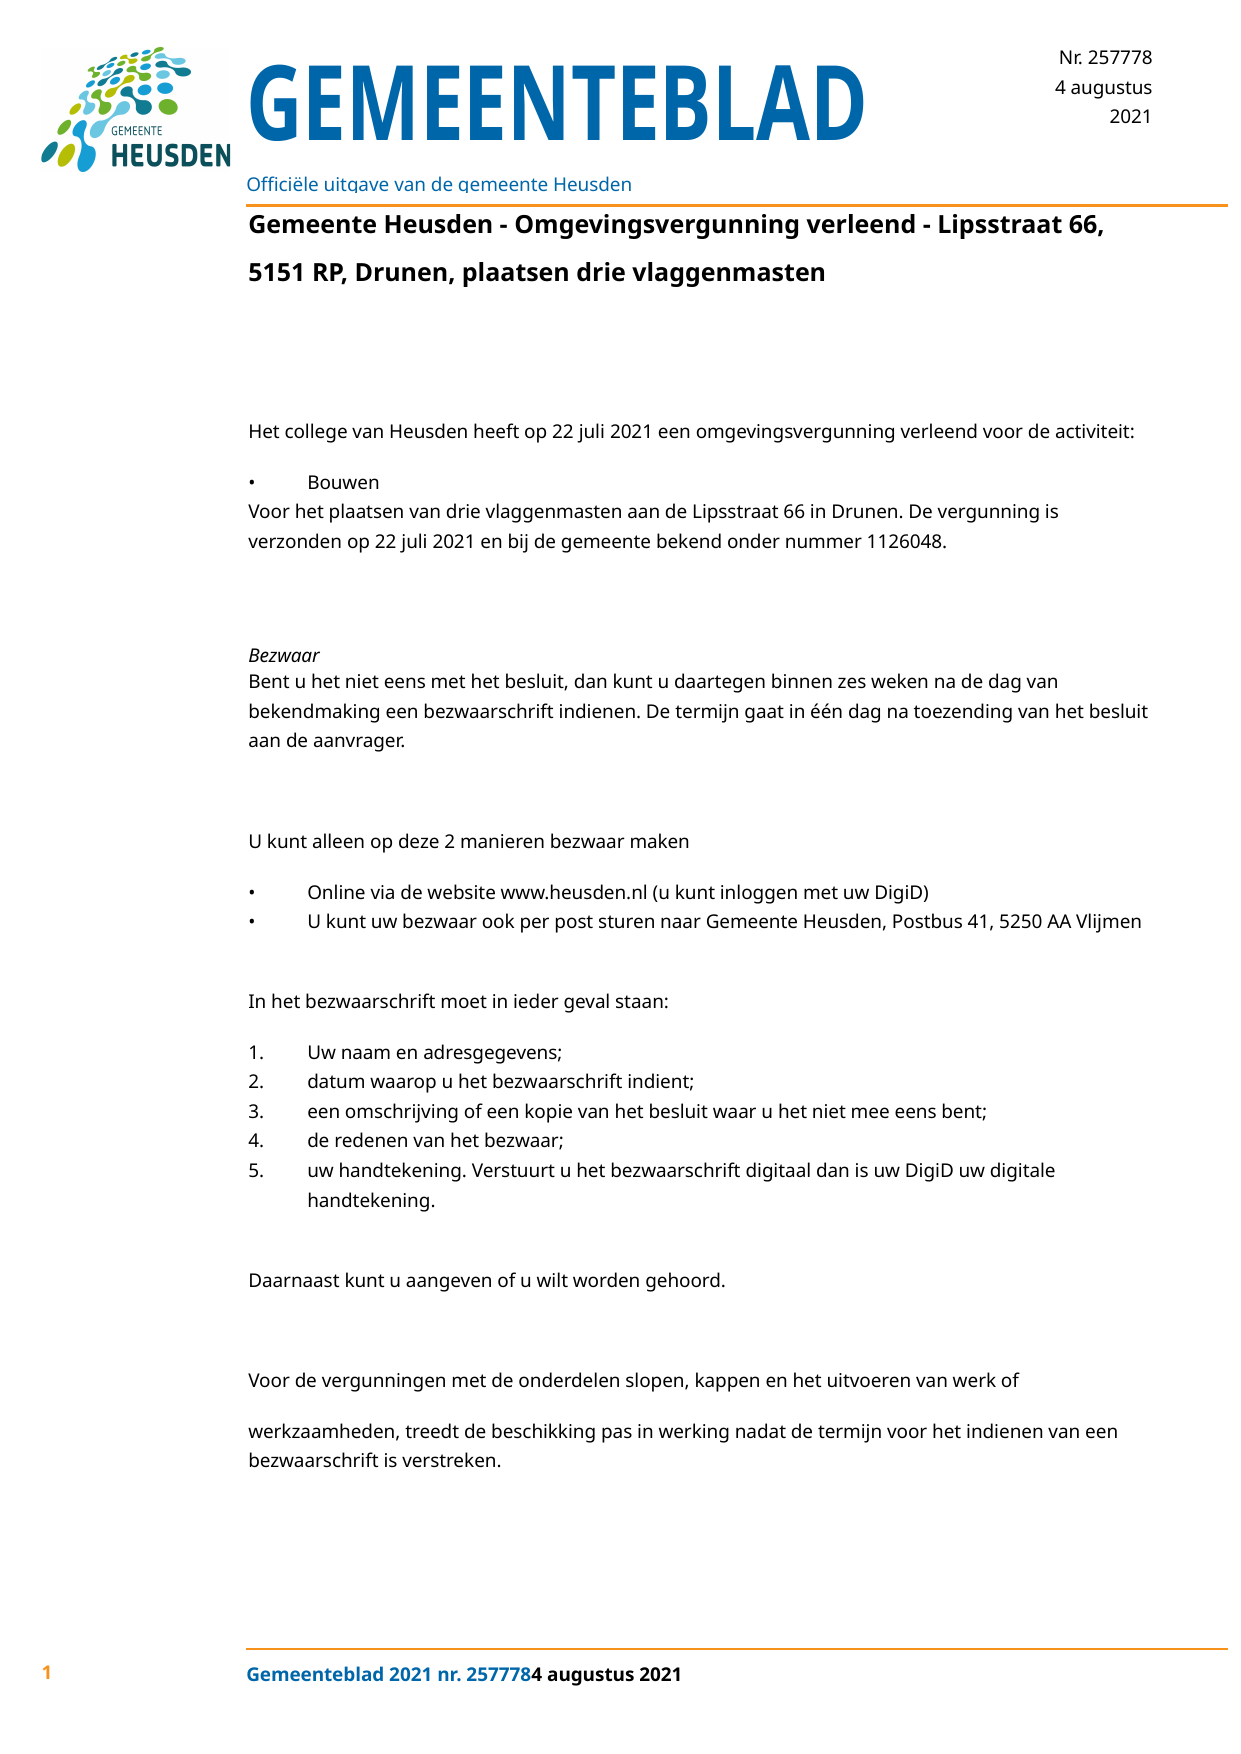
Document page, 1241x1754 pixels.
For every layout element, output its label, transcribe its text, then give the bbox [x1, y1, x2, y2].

text Voor de vergunningen met de onderdelen slopen, kappen en het uitvoeren van werk of [248, 1368, 1152, 1393]
list Uw naam en adresgegevens; [248, 1039, 1152, 1064]
list Bouwen [248, 469, 1152, 495]
picture [41, 47, 231, 172]
list U kunt uw bezwaar ook per post sturen naar Gemeente Heusden, Postbus 41, 5250 AA Vlijmen [248, 908, 1152, 934]
list uw handtekening. Verstuurt u het bezwaarschrift digitaal dan is uw DigiD uw digitale handtekening. [248, 1157, 1152, 1212]
list de redenen van het bezwaar; [248, 1128, 1152, 1153]
text Gemeente Heusden - Omgevingsvergunning verleend - Lipsstraat 66, 5151 RP, Drunen, plaatsen drie vlaggenmasten [248, 207, 1152, 288]
list een omschrijving of een kopie van het besluit waar u het niet mee eens bent; [248, 1098, 1152, 1124]
text Het college van Heusden heeft op 22 juli 2021 een omgevingsvergunning verleend voor de activiteit: [248, 419, 1152, 444]
list Online via de website www.heusden.nl (u kunt inloggen met uw DigiD) [248, 879, 1152, 904]
list datum waarop u het bezwaarschrift indient; [248, 1068, 1152, 1094]
text Bent u het niet eens met het besluit, dan kunt u daartegen binnen zes weken na de dag van bekendmaking een bezwaarschrift indienen. De termijn gaat in één dag na toezending van het besluit aan de aanvrager. [248, 668, 1152, 753]
text Bezwaar [248, 643, 1152, 668]
text In het bezwaarschrift moet in ieder geval staan: [248, 988, 1152, 1014]
text werkzaamheden, treedt de beschikking pas in werking nadat de termijn voor het indienen van een bezwaarschrift is verstreken. [248, 1418, 1152, 1473]
text Daarnaast kunt u aangeven of u wilt worden gehoord. [248, 1267, 1152, 1292]
text Voor het plaatsen van drie vlaggenmasten aan de Lipsstraat 66 in Drunen. De vergunning is verzonden op 22 juli 2021 en bij de gemeente bekend onder nummer 1126048. [248, 499, 1152, 554]
text U kunt alleen op deze 2 manieren bezwaar maken [248, 828, 1152, 854]
